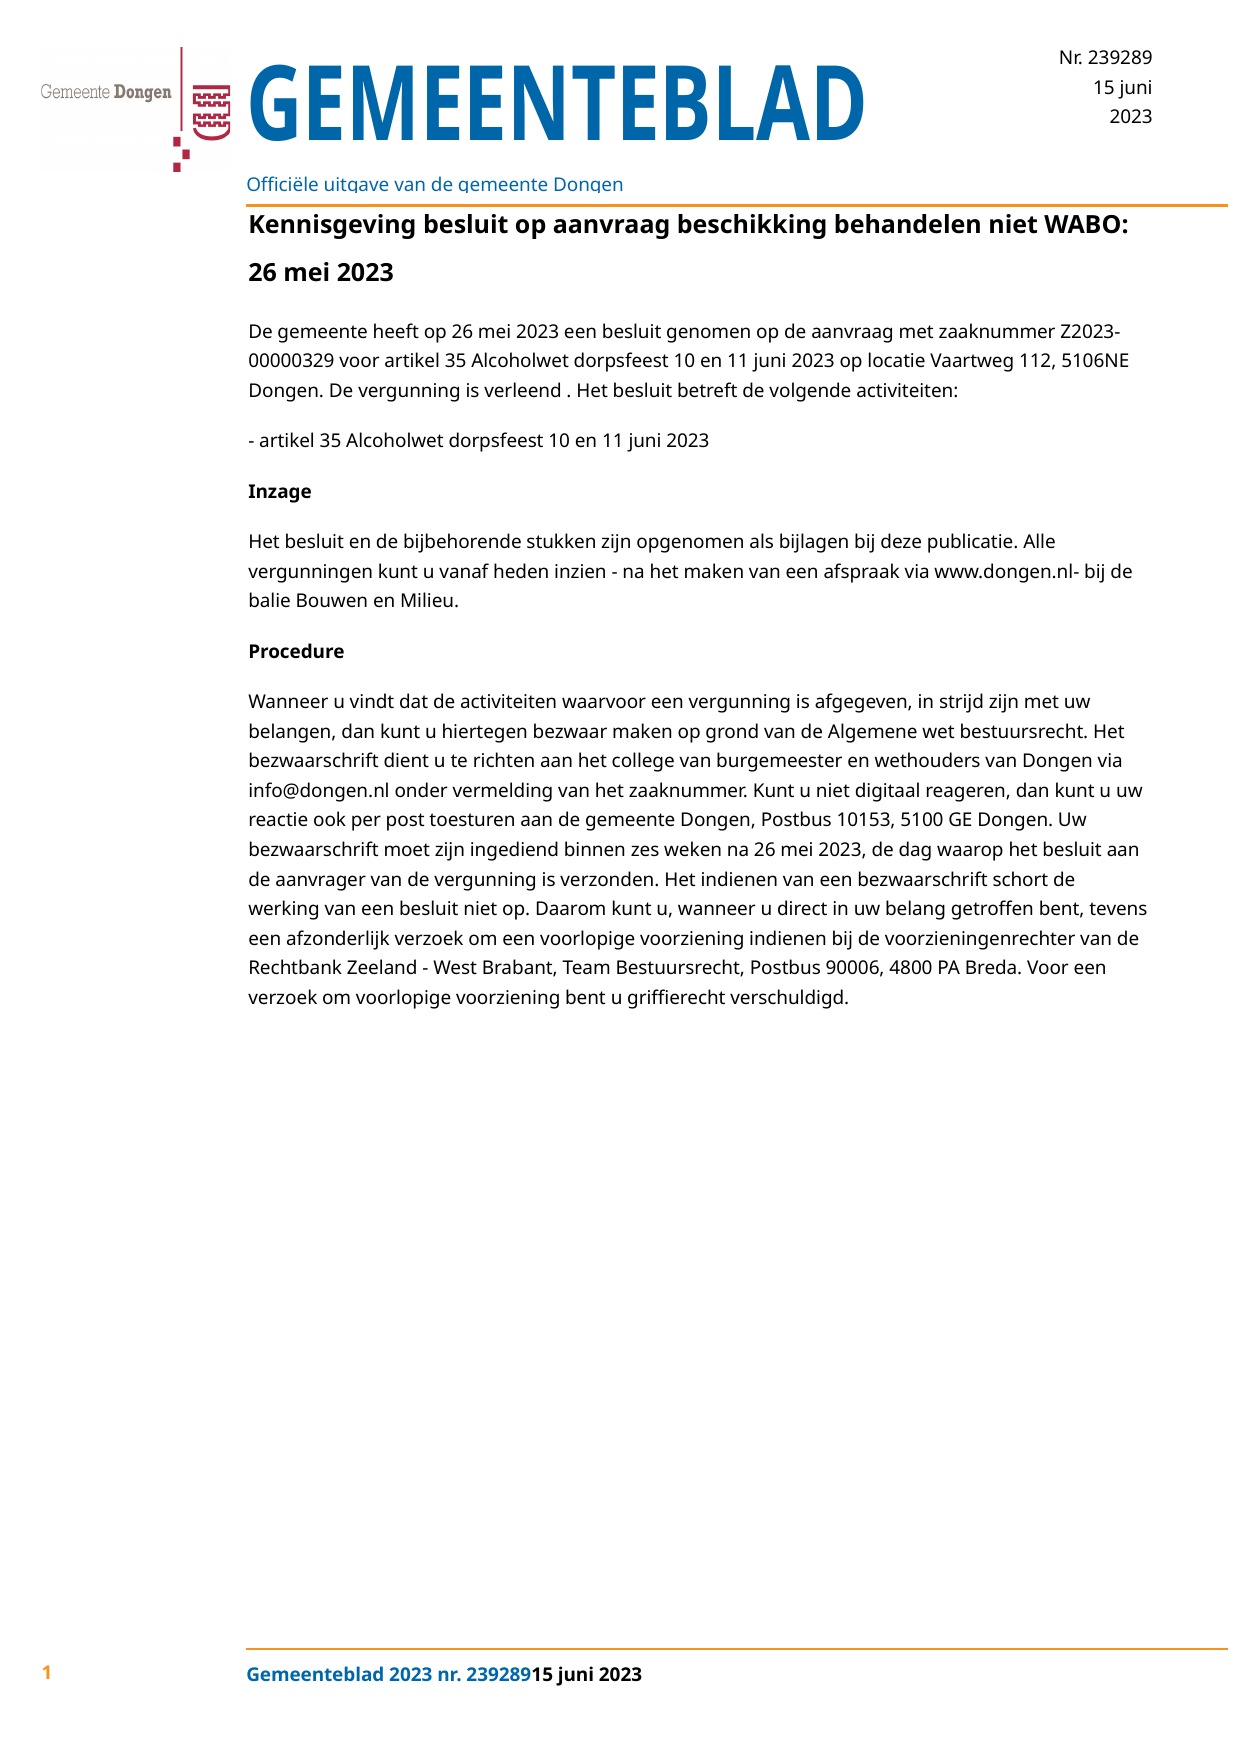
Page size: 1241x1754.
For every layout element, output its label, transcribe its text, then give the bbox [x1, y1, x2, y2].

text Kennisgeving besluit op aanvraag beschikking behandelen niet WABO: 26 mei 2023 [248, 207, 1152, 288]
text Wanneer u vindt dat de activiteiten waarvoor een vergunning is afgegeven, in strijd zijn met uw belangen, dan kunt u hiertegen bezwaar maken op grond van de Algemene wet bestuursrecht. Het bezwaarschrift dient u te richten aan het college van burgemeester en wethouders van Dongen via info@dongen.nl onder vermelding van het zaaknummer. Kunt u niet digitaal reageren, dan kunt u uw reactie ook per post toesturen aan de gemeente Dongen, Postbus 10153, 5100 GE Dongen. Uw bezwaarschrift moet zijn ingediend binnen zes weken na 26 mei 2023, de dag waarop het besluit aan de aanvrager van de vergunning is verzonden. Het indienen van een bezwaarschrift schort de werking van een besluit niet op. Daarom kunt u, wanneer u direct in uw belang getroffen bent, tevens een afzonderlijk verzoek om een voorlopige voorziening indienen bij de voorzieningenrechter van de Rechtbank Zeeland - West Brabant, Team Bestuursrecht, Postbus 90006, 4800 PA Breda. Voor een verzoek om voorlopige voorziening bent u griffierecht verschuldigd. [248, 688, 1152, 1010]
picture [41, 47, 231, 172]
text De gemeente heeft op 26 mei 2023 een besluit genomen op de aanvraag met zaaknummer Z2023-00000329 voor artikel 35 Alcoholwet dorpsfeest 10 en 11 juni 2023 op locatie Vaartweg 112, 5106NE Dongen. De vergunning is verleend . Het besluit betreft de volgende activiteiten: [248, 318, 1152, 403]
text Het besluit en de bijbehorende stukken zijn opgenomen als bijlagen bij deze publicatie. Alle vergunningen kunt u vanaf heden inzien - na het maken van een afspraak via www.dongen.nl- bij de balie Bouwen en Milieu. [248, 528, 1152, 613]
text Procedure [248, 638, 1152, 664]
text - artikel 35 Alcoholwet dorpsfeest 10 en 11 juni 2023 [248, 427, 1152, 453]
text Inzage [248, 478, 1152, 504]
